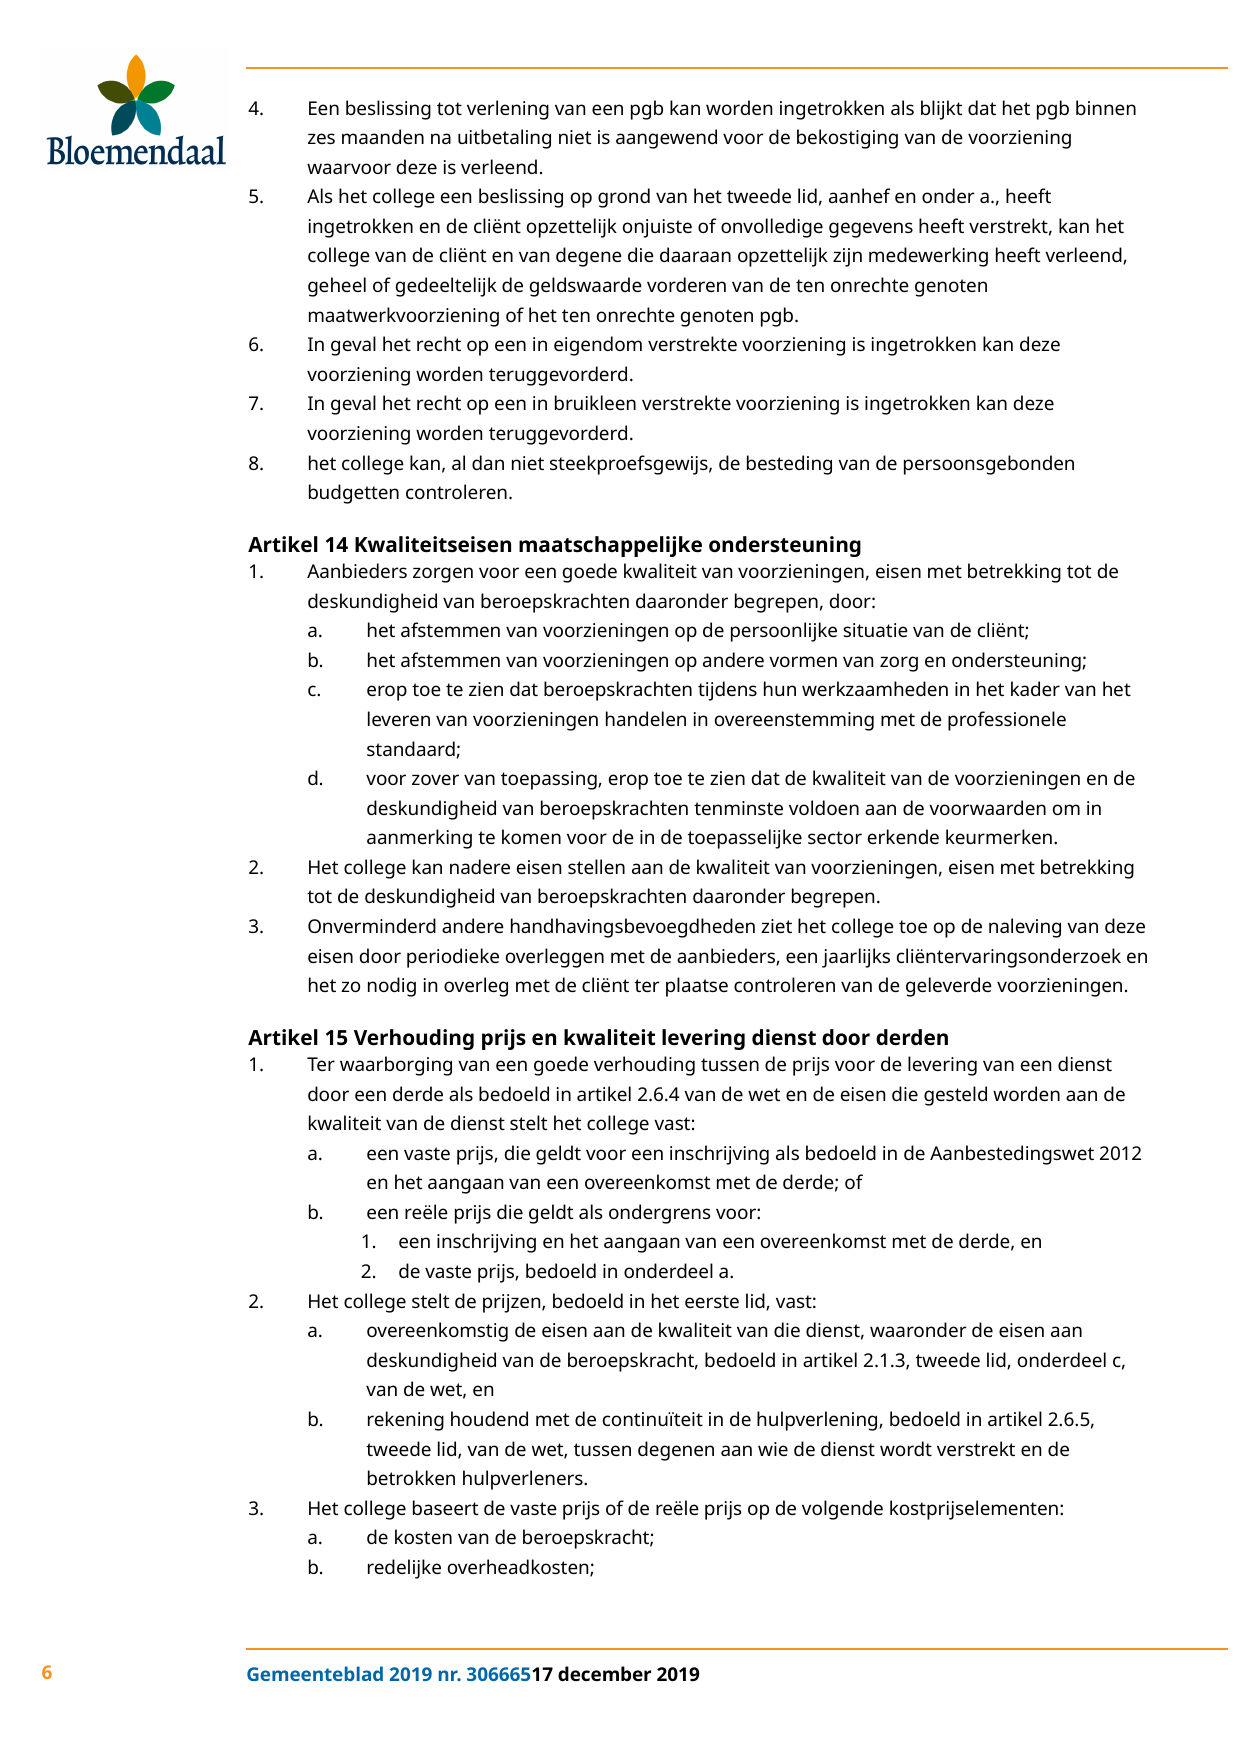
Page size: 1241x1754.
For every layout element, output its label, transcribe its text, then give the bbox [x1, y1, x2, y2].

list het afstemmen van voorzieningen op de persoonlijke situatie van de cliënt; [307, 617, 1152, 643]
list In geval het recht op een in eigendom verstrekte voorziening is ingetrokken kan deze voorziening worden teruggevorderd. [248, 331, 1152, 387]
list Het college stelt de prijzen, bedoeld in het eerste lid, vast: [248, 1288, 1152, 1314]
list Onverminderd andere handhavingsbevoegdheden ziet het college toe op de naleving van deze eisen door periodieke overleggen met de aanbieders, een jaarlijks cliëntervaringsonderzoek en het zo nodig in overleg met de cliënt ter plaatse controleren van de geleverde voorzieningen. [248, 913, 1152, 998]
list een inschrijving en het aangaan van een overeenkomst met de derde, en [361, 1229, 1152, 1254]
list overeenkomstig de eisen aan de kwaliteit van die dienst, waaronder de eisen aan deskundigheid van de beroepskracht, bedoeld in artikel 2.1.3, tweede lid, onderdeel c, van de wet, en [307, 1317, 1152, 1402]
list Een beslissing tot verlening van een pgb kan worden ingetrokken als blijkt dat het pgb binnen zes maanden na uitbetaling niet is aangewend voor de bekostiging van de voorziening waarvoor deze is verleend. [248, 95, 1152, 180]
list de vaste prijs, bedoeld in onderdeel a. [361, 1258, 1152, 1284]
list voor zover van toepassing, erop toe te zien dat de kwaliteit van de voorzieningen en de deskundigheid van beroepskrachten tenminste voldoen aan de voorwaarden om in aanmerking te komen voor de in de toepasselijke sector erkende keurmerken. [307, 765, 1152, 850]
list redelijke overheadkosten; [307, 1554, 1152, 1580]
list het afstemmen van voorzieningen op andere vormen van zorg en ondersteuning; [307, 647, 1152, 673]
list het college kan, al dan niet steekproefsgewijs, de besteding van de persoonsgebonden budgetten controleren. [248, 450, 1152, 505]
picture [41, 47, 231, 172]
list rekening houdend met de continuïteit in de hulpverlening, bedoeld in artikel 2.6.5, tweede lid, van de wet, tussen degenen aan wie de dienst wordt verstrekt en de betrokken hulpverleners. [307, 1406, 1152, 1491]
list erop toe te zien dat beroepskrachten tijdens hun werkzaamheden in het kader van het leveren van voorzieningen handelen in overeenstemming met de professionele standaard; [307, 677, 1152, 761]
text Artikel 14 Kwaliteitseisen maatschappelijke ondersteuning [248, 530, 1152, 558]
list een reële prijs die geldt als ondergrens voor: [307, 1199, 1152, 1225]
list In geval het recht op een in bruikleen verstrekte voorziening is ingetrokken kan deze voorziening worden teruggevorderd. [248, 391, 1152, 446]
list Als het college een beslissing op grond van het tweede lid, aanhef en onder a., heeft ingetrokken en de cliënt opzettelijk onjuiste of onvolledige gegevens heeft verstrekt, kan het college van de cliënt en van degene die daaraan opzettelijk zijn medewerking heeft verleend, geheel of gedeeltelijk de geldswaarde vorderen van de ten onrechte genoten maatwerkvoorziening of het ten onrechte genoten pgb. [248, 183, 1152, 328]
list een vaste prijs, die geldt voor een inschrijving als bedoeld in de Aanbestedingswet 2012 en het aangaan van een overeenkomst met de derde; of [307, 1140, 1152, 1195]
list Het college baseert de vaste prijs of de reële prijs op de volgende kostprijselementen: [248, 1495, 1152, 1521]
list de kosten van de beroepskracht; [307, 1524, 1152, 1550]
text Artikel 15 Verhouding prijs en kwaliteit levering dienst door derden [248, 1023, 1152, 1051]
list Ter waarborging van een goede verhouding tussen de prijs voor de levering van een dienst door een derde als bedoeld in artikel 2.6.4 van de wet en de eisen die gesteld worden aan de kwaliteit van de dienst stelt het college vast: [248, 1051, 1152, 1136]
list Het college kan nadere eisen stellen aan de kwaliteit van voorzieningen, eisen met betrekking tot de deskundigheid van beroepskrachten daaronder begrepen. [248, 854, 1152, 909]
list Aanbieders zorgen voor een goede kwaliteit van voorzieningen, eisen met betrekking tot de deskundigheid van beroepskrachten daaronder begrepen, door: [248, 558, 1152, 613]
